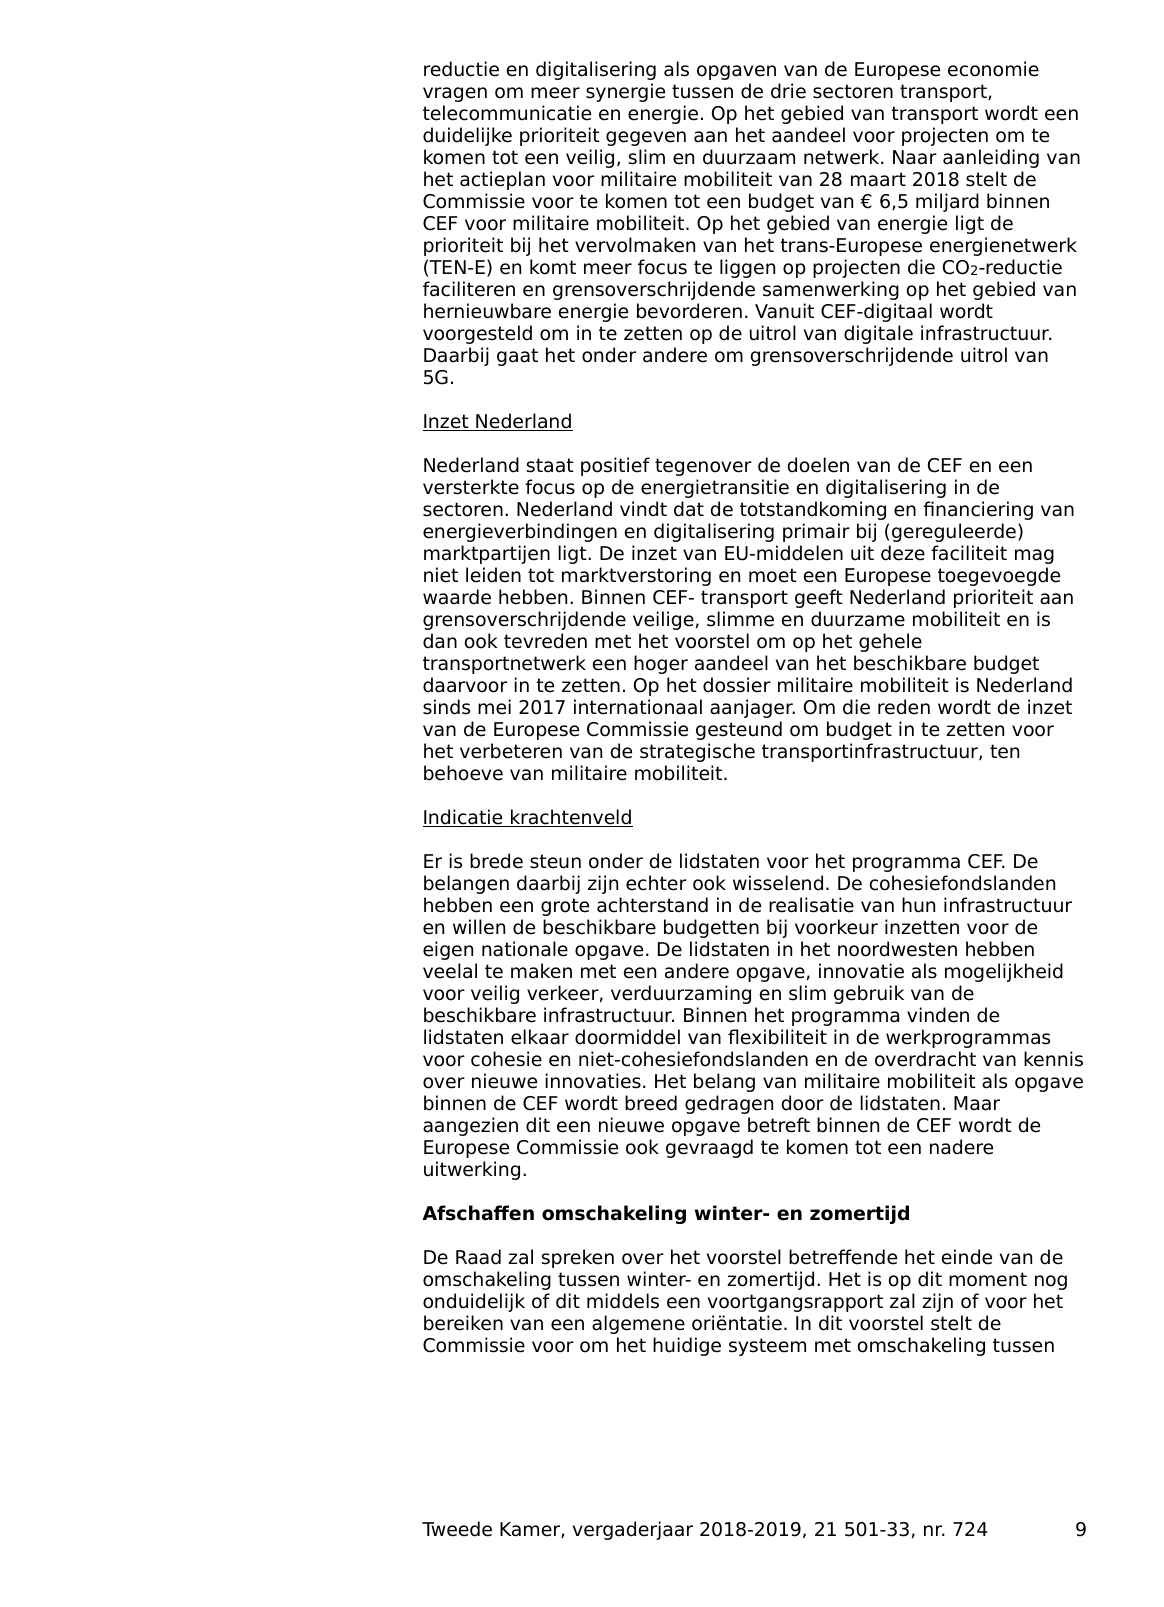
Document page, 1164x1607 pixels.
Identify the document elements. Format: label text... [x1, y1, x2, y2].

subtitle Inzet Nederland [422, 411, 1087, 433]
subtitle Afschaffen omschakeling winter- en zomertijd [422, 1203, 1087, 1225]
text Nederland staat positief tegenover de doelen van de CEF en een versterkte focus op de energietransitie en digitalisering in de sectoren. Nederland vindt dat de totstandkoming en financiering van energieverbindingen en digitalisering primair bij (gereguleerde) marktpartijen ligt. De inzet van EU-middelen uit deze faciliteit mag niet leiden tot marktverstoring en moet een Europese toegevoegde waarde hebben. Binnen CEF- transport geeft Nederland prioriteit aan grensoverschrijdende veilige, slimme en duurzame mobiliteit en is dan ook tevreden met het voorstel om op het gehele transportnetwerk een hoger aandeel van het beschikbare budget daarvoor in te zetten. Op het dossier militaire mobiliteit is Nederland sinds mei 2017 internationaal aanjager. Om die reden wordt de inzet van de Europese Commissie gesteund om budget in te zetten voor het verbeteren van de strategische transportinfrastructuur, ten behoeve van militaire mobiliteit. [422, 455, 1087, 785]
text Er is brede steun onder de lidstaten voor het programma CEF. De belangen daarbij zijn echter ook wisselend. De cohesiefondslanden hebben een grote achterstand in de realisatie van hun infrastructuur en willen de beschikbare budgetten bij voorkeur inzetten voor de eigen nationale opgave. De lidstaten in het noordwesten hebben veelal te maken met een andere opgave, innovatie als mogelijkheid voor veilig verkeer, verduurzaming en slim gebruik van de beschikbare infrastructuur. Binnen het programma vinden de lidstaten elkaar doormiddel van flexibiliteit in de werkprogrammas voor cohesie en niet-cohesiefondslanden en de overdracht van kennis over nieuwe innovaties. Het belang van militaire mobiliteit als opgave binnen de CEF wordt breed gedragen door de lidstaten. Maar aangezien dit een nieuwe opgave betreft binnen de CEF wordt de Europese Commissie ook gevraagd te komen tot een nadere uitwerking. [422, 851, 1087, 1181]
text reductie en digitalisering als opgaven van de Europese economie vragen om meer synergie tussen de drie sectoren transport, telecommunicatie en energie. Op het gebied van transport wordt een duidelijke prioriteit gegeven aan het aandeel voor projecten om te komen tot een veilig, slim en duurzaam netwerk. Naar aanleiding van het actieplan voor militaire mobiliteit van 28 maart 2018 stelt de Commissie voor te komen tot een budget van € 6,5 miljard binnen CEF voor militaire mobiliteit. Op het gebied van energie ligt de prioriteit bij het vervolmaken van het trans-Europese energienetwerk (TEN-E) en komt meer focus te liggen op projecten die CO2-reductie faciliteren en grensoverschrijdende samenwerking op het gebied van hernieuwbare energie bevorderen. Vanuit CEF-digitaal wordt voorgesteld om in te zetten op de uitrol van digitale infrastructuur. Daarbij gaat het onder andere om grensoverschrijdende uitrol van 5G. [422, 59, 1087, 389]
subtitle Indicatie krachtenveld [422, 807, 1087, 829]
text De Raad zal spreken over het voorstel betreffende het einde van de omschakeling tussen winter- en zomertijd. Het is op dit moment nog onduidelijk of dit middels een voortgangsrapport zal zijn of voor het bereiken van een algemene oriëntatie. In dit voorstel stelt de Commissie voor om het huidige systeem met omschakeling tussen [422, 1247, 1087, 1401]
